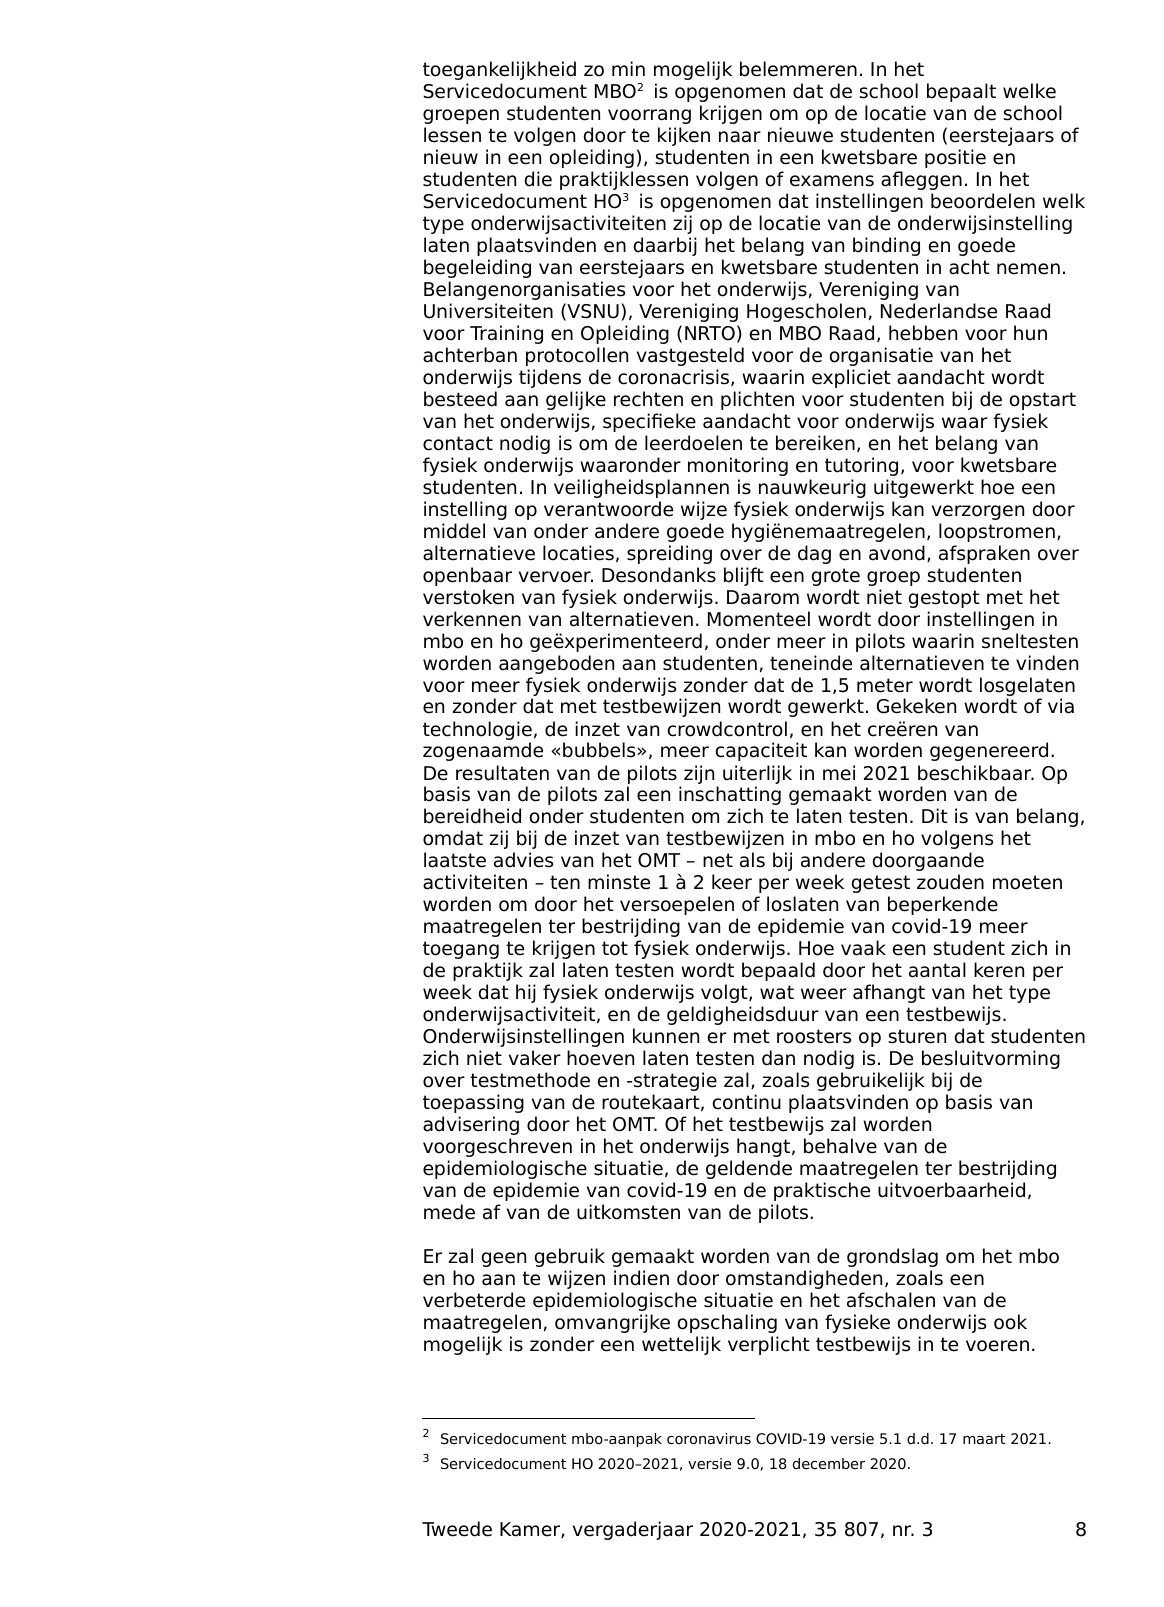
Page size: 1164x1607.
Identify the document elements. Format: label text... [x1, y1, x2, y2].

text Servicedocument HO 2020–2021, versie 9.0, 18 december 2020. [422, 1452, 1087, 1474]
text Servicedocument mbo-aanpak coronavirus COVID-19 versie 5.1 d.d. 17 maart 2021. [422, 1427, 1087, 1449]
text toegankelijkheid zo min mogelijk belemmeren. In het Servicedocument MBO is opgenomen dat de school bepaalt welke groepen studenten voorrang krijgen om op de locatie van de school lessen te volgen door te kijken naar nieuwe studenten (eerstejaars of nieuw in een opleiding), studenten in een kwetsbare positie en studenten die praktijklessen volgen of examens afleggen. In het Servicedocument HO is opgenomen dat instellingen beoordelen welk type onderwijsactiviteiten zij op de locatie van de onderwijsinstelling laten plaatsvinden en daarbij het belang van binding en goede begeleiding van eerstejaars en kwetsbare studenten in acht nemen. Belangenorganisaties voor het onderwijs, Vereniging van Universiteiten (VSNU), Vereniging Hogescholen, Nederlandse Raad voor Training en Opleiding (NRTO) en MBO Raad, hebben voor hun achterban protocollen vastgesteld voor de organisatie van het onderwijs tijdens de coronacrisis, waarin expliciet aandacht wordt besteed aan gelijke rechten en plichten voor studenten bij de opstart van het onderwijs, specifieke aandacht voor onderwijs waar fysiek contact nodig is om de leerdoelen te bereiken, en het belang van fysiek onderwijs waaronder monitoring en tutoring, voor kwetsbare studenten. In veiligheidsplannen is nauwkeurig uitgewerkt hoe een instelling op verantwoorde wijze fysiek onderwijs kan verzorgen door middel van onder andere goede hygiënemaatregelen, loopstromen, alternatieve locaties, spreiding over de dag en avond, afspraken over openbaar vervoer. Desondanks blijft een grote groep studenten verstoken van fysiek onderwijs. Daarom wordt niet gestopt met het verkennen van alternatieven. Momenteel wordt door instellingen in mbo en ho geëxperimenteerd, onder meer in pilots waarin sneltesten worden aangeboden aan studenten, teneinde alternatieven te vinden voor meer fysiek onderwijs zonder dat de 1,5 meter wordt losgelaten en zonder dat met testbewijzen wordt gewerkt. Gekeken wordt of via technologie, de inzet van crowdcontrol, en het creëren van zogenaamde «bubbels», meer capaciteit kan worden gegenereerd. De resultaten van de pilots zijn uiterlijk in mei 2021 beschikbaar. Op basis van de pilots zal een inschatting gemaakt worden van de bereidheid onder studenten om zich te laten testen. Dit is van belang, omdat zij bij de inzet van testbewijzen in mbo en ho volgens het laatste advies van het OMT – net als bij andere doorgaande activiteiten – ten minste 1 à 2 keer per week getest zouden moeten worden om door het versoepelen of loslaten van beperkende maatregelen ter bestrijding van de epidemie van covid-19 meer toegang te krijgen tot fysiek onderwijs. Hoe vaak een student zich in de praktijk zal laten testen wordt bepaald door het aantal keren per week dat hij fysiek onderwijs volgt, wat weer afhangt van het type onderwijsactiviteit, en de geldigheidsduur van een testbewijs. Onderwijsinstellingen kunnen er met roosters op sturen dat studenten zich niet vaker hoeven laten testen dan nodig is. De besluitvorming over testmethode en -strategie zal, zoals gebruikelijk bij de toepassing van de routekaart, continu plaatsvinden op basis van advisering door het OMT. Of het testbewijs zal worden voorgeschreven in het onderwijs hangt, behalve van de epidemiologische situatie, de geldende maatregelen ter bestrijding van de epidemie van covid-19 en de praktische uitvoerbaarheid, mede af van de uitkomsten van de pilots. [422, 59, 1087, 1224]
text Er zal geen gebruik gemaakt worden van de grondslag om het mbo en ho aan te wijzen indien door omstandigheden, zoals een verbeterde epidemiologische situatie en het afschalen van de maatregelen, omvangrijke opschaling van fysieke onderwijs ook mogelijk is zonder een wettelijk verplicht testbewijs in te voeren. [422, 1246, 1087, 1356]
